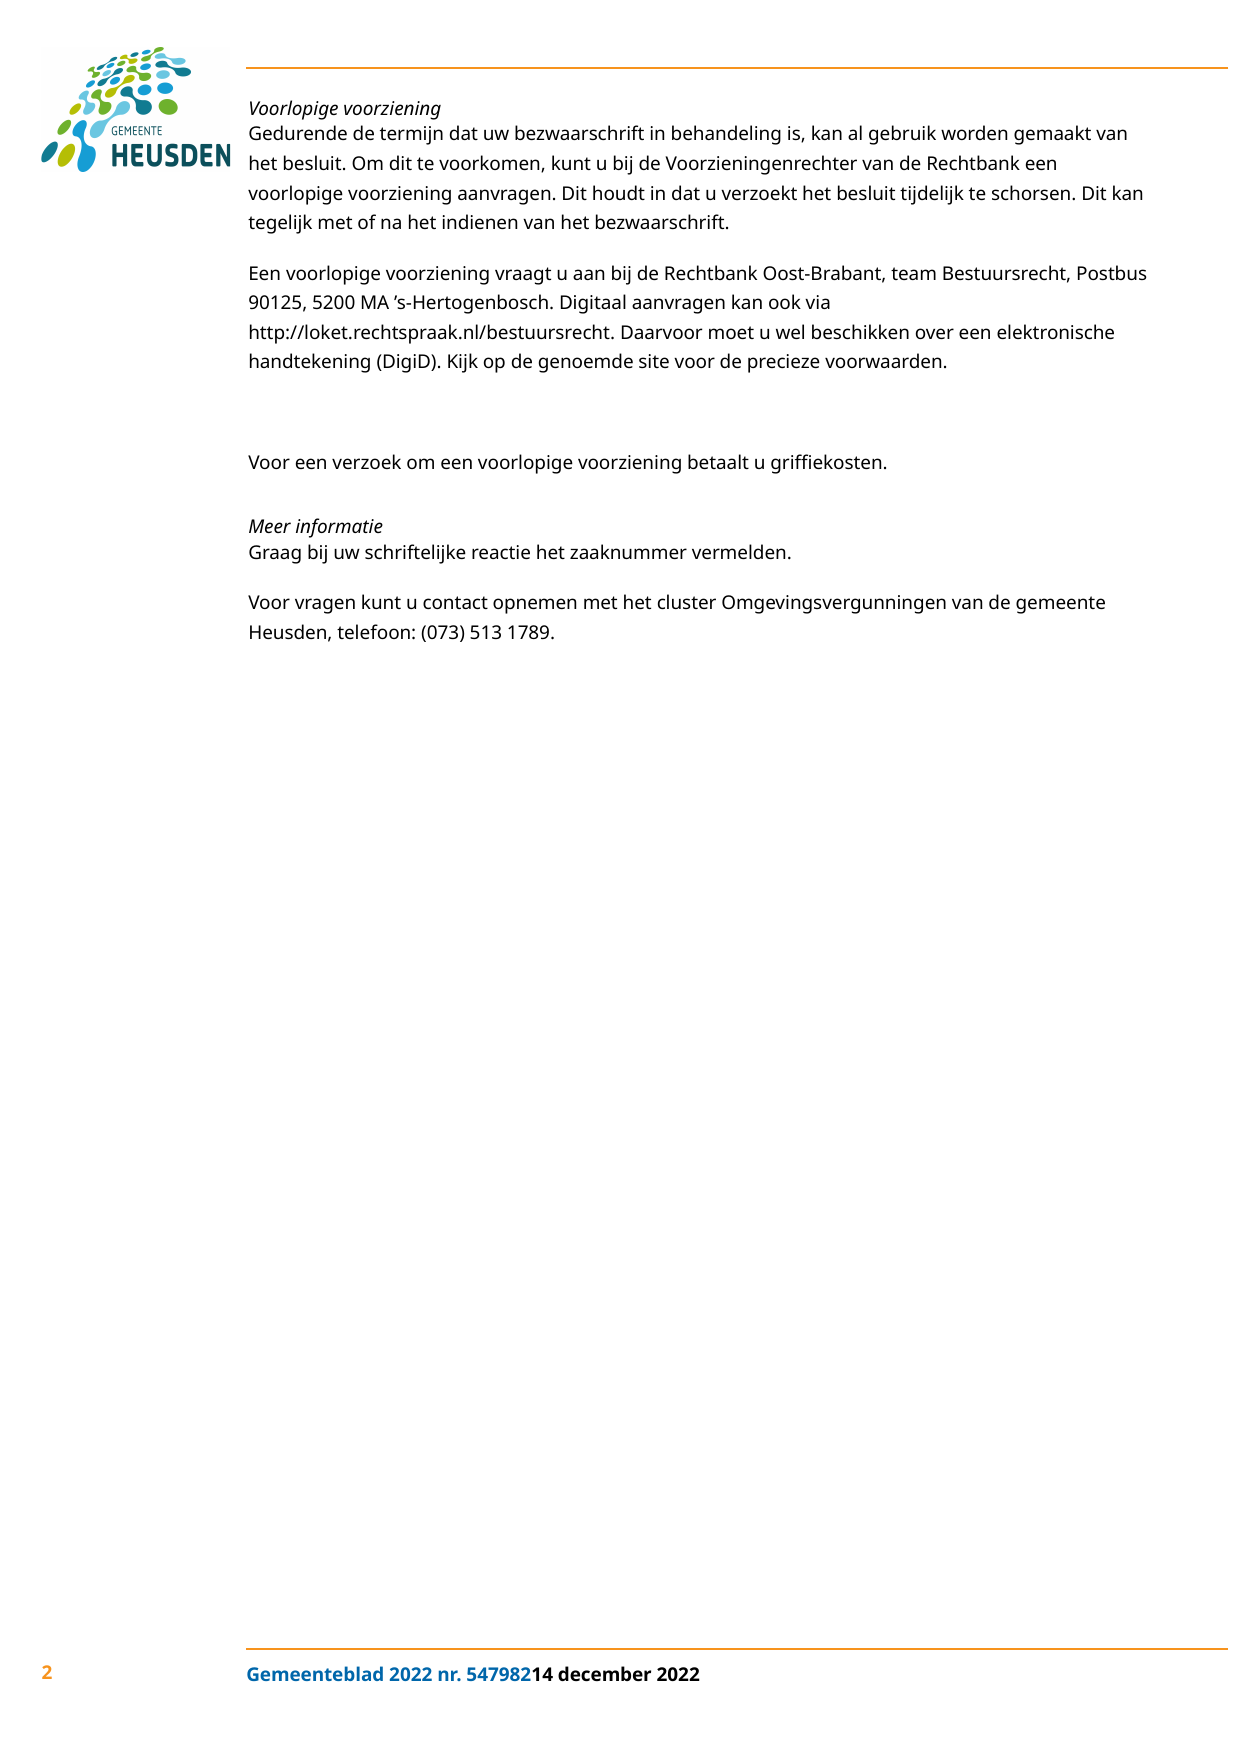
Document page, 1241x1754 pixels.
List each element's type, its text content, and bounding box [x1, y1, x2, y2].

picture [41, 47, 231, 172]
text Voorlopige voorziening [248, 95, 1152, 121]
text Gedurende de termijn dat uw bezwaarschrift in behandeling is, kan al gebruik worden gemaakt van het besluit. Om dit te voorkomen, kunt u bij de Voorzieningenrechter van de Rechtbank een voorlopige voorziening aanvragen. Dit houdt in dat u verzoekt het besluit tijdelijk te schorsen. Dit kan tegelijk met of na het indienen van het bezwaarschrift. [248, 121, 1152, 235]
text Graag bij uw schriftelijke reactie het zaaknummer vermelden. [248, 539, 1152, 565]
text Voor een verzoek om een voorlopige voorziening betaalt u griffiekosten. [248, 449, 1152, 475]
text Voor vragen kunt u contact opnemen met het cluster Omgevingsvergunningen van de gemeente Heusden, telefoon: (073) 513 1789. [248, 589, 1152, 645]
text Een voorlopige voorziening vraagt u aan bij de Rechtbank Oost-Brabant, team Bestuursrecht, Postbus 90125, 5200 MA ’s-Hertogenbosch. Digitaal aanvragen kan ook via http://loket.rechtspraak.nl/bestuursrecht. Daarvoor moet u wel beschikken over een elektronische handtekening (DigiD). Kijk op de genoemde site voor de precieze voorwaarden. [248, 260, 1152, 374]
text Meer informatie [248, 513, 1152, 539]
